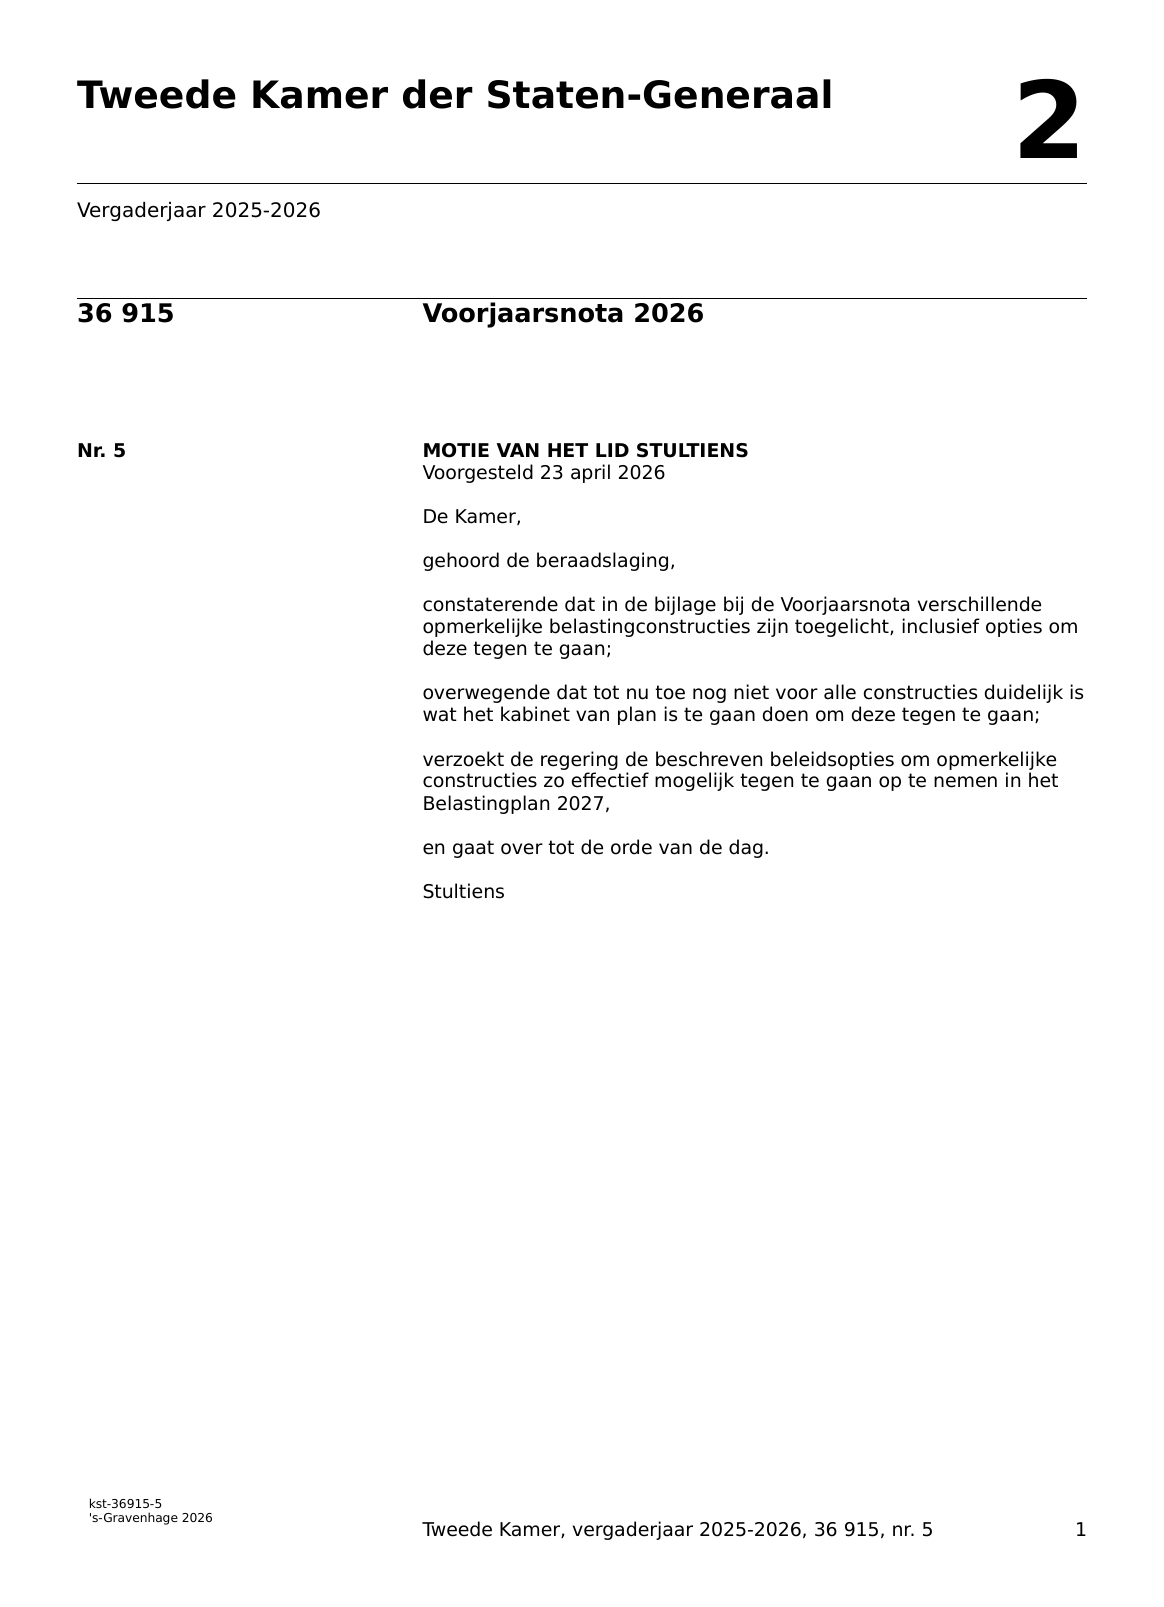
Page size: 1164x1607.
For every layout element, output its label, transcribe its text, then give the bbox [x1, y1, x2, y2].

text gehoord de beraadslaging, [422, 550, 1087, 572]
text overwegende dat tot nu toe nog niet voor alle constructies duidelijk is wat het kabinet van plan is te gaan doen om deze tegen te gaan; [422, 682, 1087, 726]
text verzoekt de regering de beschreven beleidsopties om opmerkelijke constructies zo effectief mogelijk tegen te gaan op te nemen in het Belastingplan 2027, [422, 748, 1087, 814]
table_header Tweede Kamer der Staten-Generaal [77, 59, 886, 183]
table_header 2 [886, 59, 1087, 183]
text 's-Gravenhage 2026 [88, 1511, 323, 1525]
subtitle Nr. 5 MOTIE VAN HET LID STULTIENS [77, 440, 1087, 462]
text constaterende dat in de bijlage bij de Voorjaarsnota verschillende opmerkelijke belastingconstructies zijn toegelicht, inclusief opties om deze tegen te gaan; [422, 594, 1087, 660]
table_cell Vergaderjaar 2025-2026 [77, 184, 1087, 298]
text kst-36915-5 [88, 1497, 323, 1511]
text en gaat over tot de orde van de dag. [422, 837, 1087, 858]
text Stultiens [422, 881, 1087, 903]
text De Kamer, [422, 506, 1087, 528]
text Voorgesteld 23 april 2026 [422, 462, 1087, 484]
subtitle 36 915 Voorjaarsnota 2026 [77, 299, 1087, 329]
